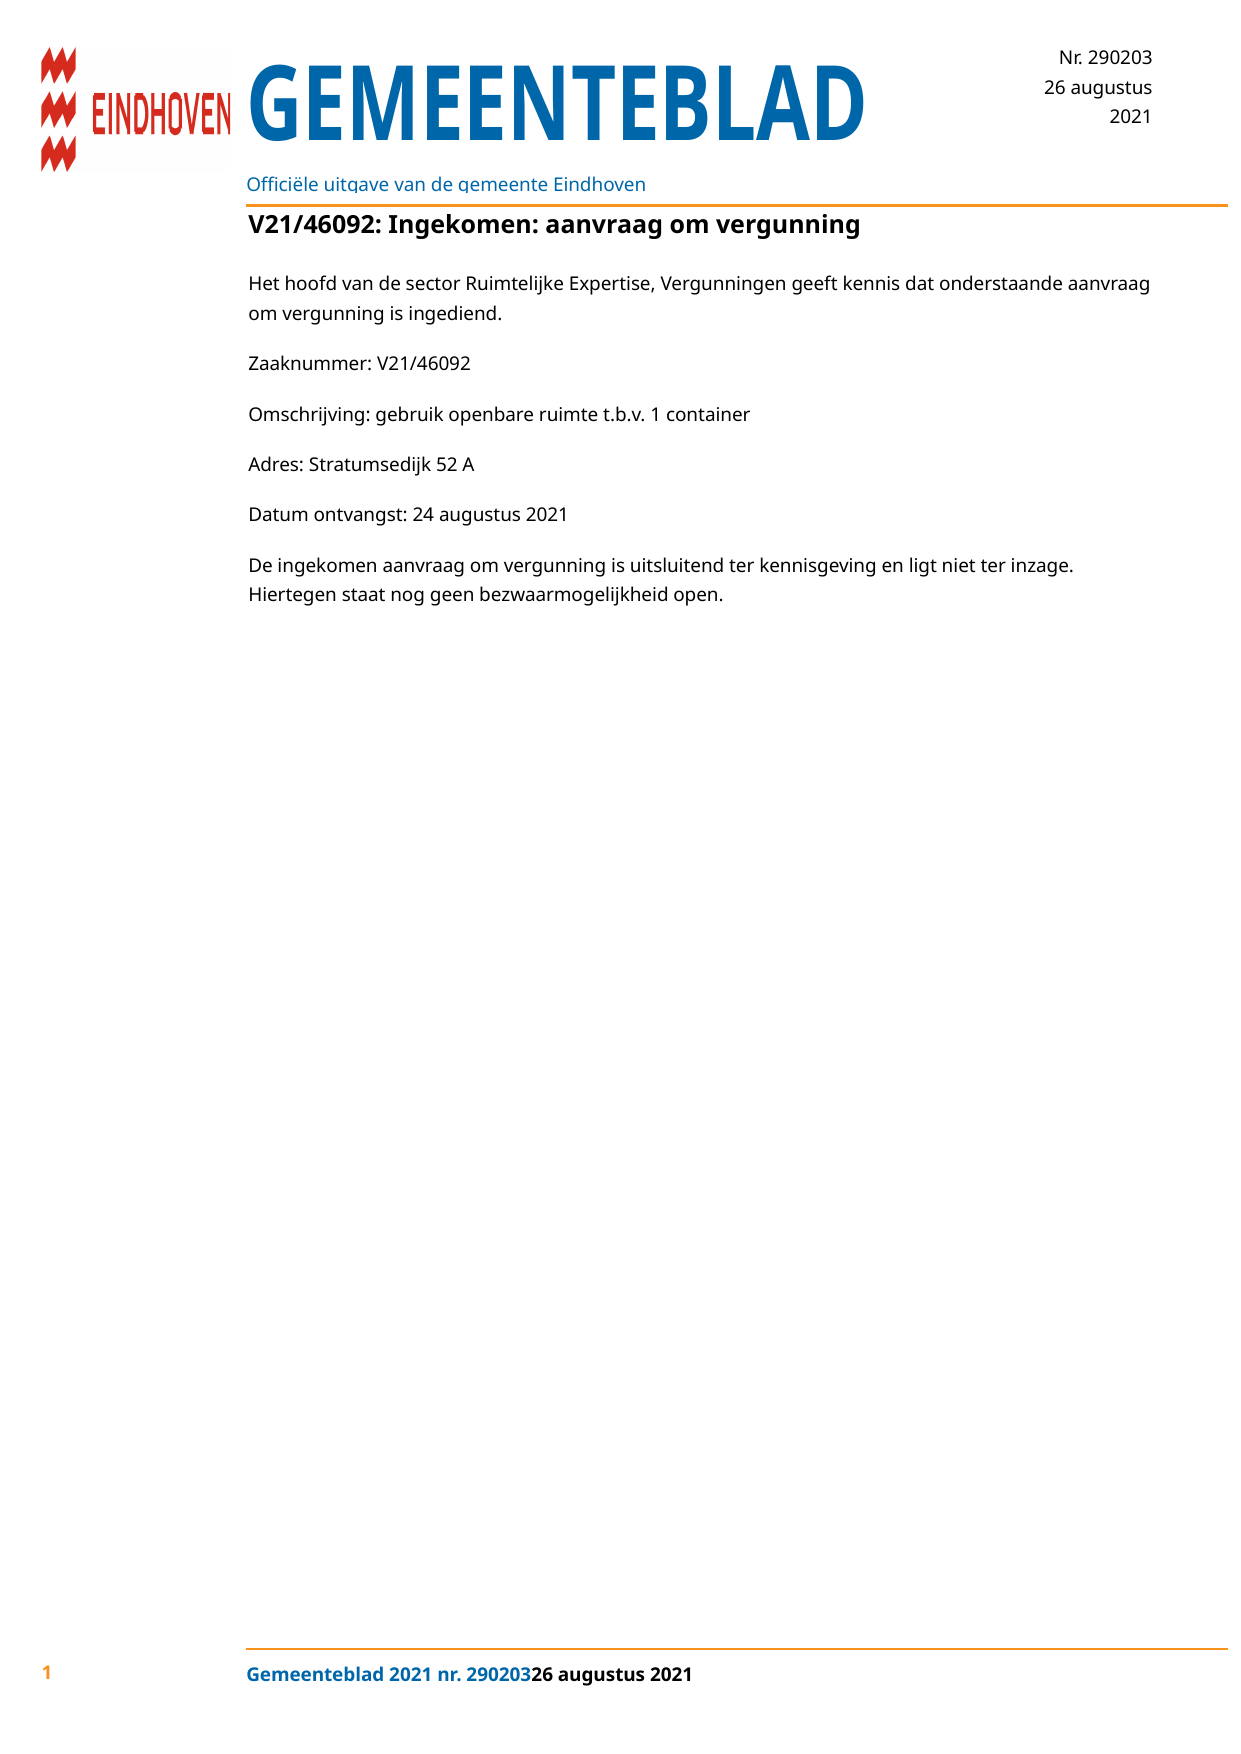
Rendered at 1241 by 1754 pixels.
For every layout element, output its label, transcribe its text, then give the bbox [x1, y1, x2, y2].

text V21/46092: Ingekomen: aanvraag om vergunning [248, 207, 1152, 241]
picture [41, 47, 231, 172]
text Omschrijving: gebruik openbare ruimte t.b.v. 1 container [248, 401, 1152, 426]
text Adres: Stratumsedijk 52 A [248, 451, 1152, 477]
text Zaaknummer: V21/46092 [248, 350, 1152, 376]
text De ingekomen aanvraag om vergunning is uitsluitend ter kennisgeving en ligt niet ter inzage. Hiertegen staat nog geen bezwaarmogelijkheid open. [248, 552, 1152, 607]
text Datum ontvangst: 24 augustus 2021 [248, 502, 1152, 527]
text Het hoofd van de sector Ruimtelijke Expertise, Vergunningen geeft kennis dat onderstaande aanvraag om vergunning is ingediend. [248, 270, 1152, 326]
